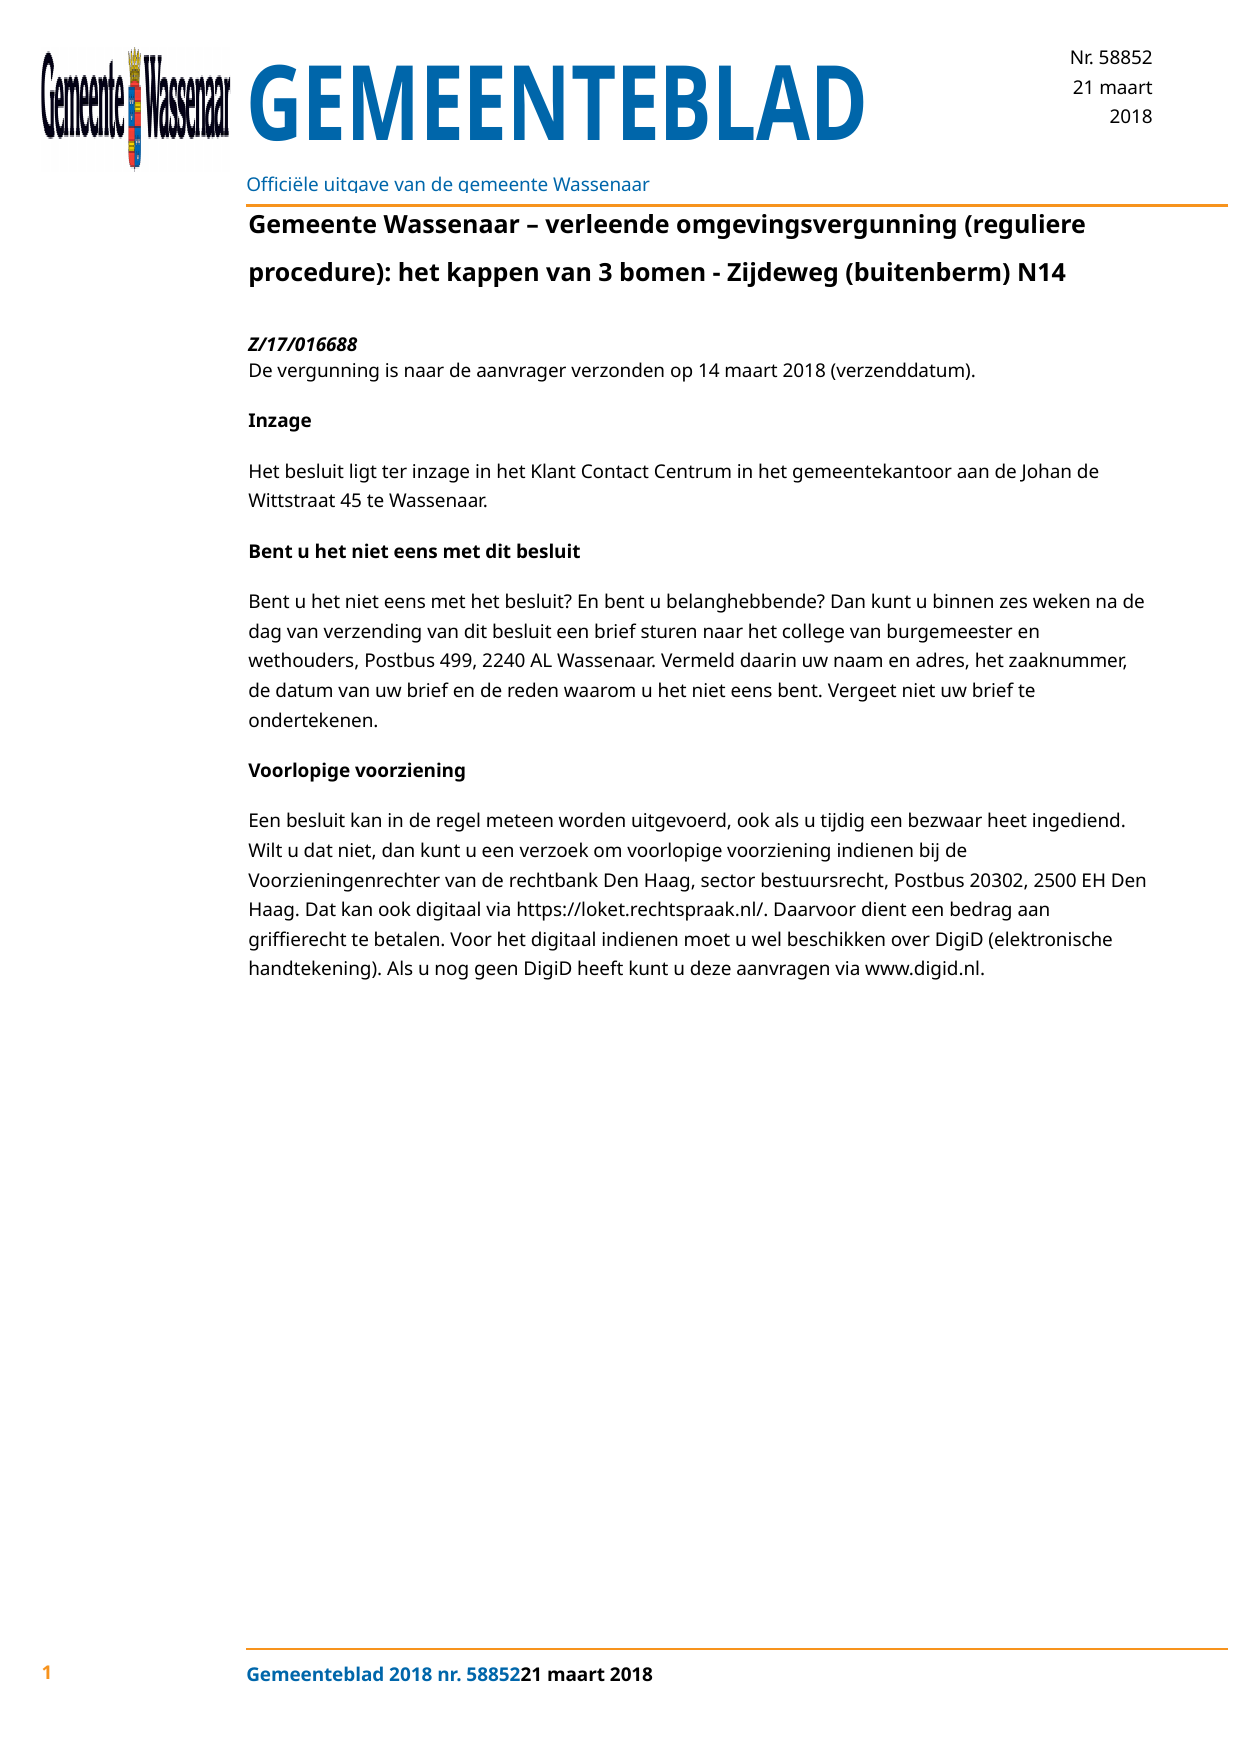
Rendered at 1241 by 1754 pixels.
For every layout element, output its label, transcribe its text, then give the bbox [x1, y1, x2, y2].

text Bent u het niet eens met het besluit? En bent u belanghebbende? Dan kunt u binnen zes weken na de dag van verzending van dit besluit een brief sturen naar het college van burgemeester en wethouders, Postbus 499, 2240 AL Wassenaar. Vermeld daarin uw naam en adres, het zaaknummer, de datum van uw brief en de reden waarom u het niet eens bent. Vergeet niet uw brief te ondertekenen. [248, 588, 1152, 732]
text Bent u het niet eens met dit besluit [248, 538, 1152, 564]
text De vergunning is naar de aanvrager verzonden op 14 maart 2018 (verzenddatum). [248, 357, 1152, 383]
text Z/17/016688 [248, 331, 1152, 357]
text Een besluit kan in de regel meteen worden uitgevoerd, ook als u tijdig een bezwaar heet ingediend. Wilt u dat niet, dan kunt u een verzoek om voorlopige voorziening indienen bij de Voorzieningenrechter van de rechtbank Den Haag, sector bestuursrecht, Postbus 20302, 2500 EH Den Haag. Dat kan ook digitaal via https://loket.rechtspraak.nl/. Daarvoor dient een bedrag aan griffierecht te betalen. Voor het digitaal indienen moet u wel beschikken over DigiD (elektronische handtekening). Als u nog geen DigiD heeft kunt u deze aanvragen via www.digid.nl. [248, 808, 1152, 981]
text Het besluit ligt ter inzage in het Klant Contact Centrum in het gemeentekantoor aan de Johan de Wittstraat 45 te Wassenaar. [248, 458, 1152, 513]
text Inzage [248, 408, 1152, 433]
text Gemeente Wassenaar – verleende omgevingsvergunning (reguliere procedure): het kappen van 3 bomen - Zijdeweg (buitenberm) N14 [248, 207, 1152, 288]
text Voorlopige voorziening [248, 757, 1152, 783]
picture [41, 47, 231, 172]
